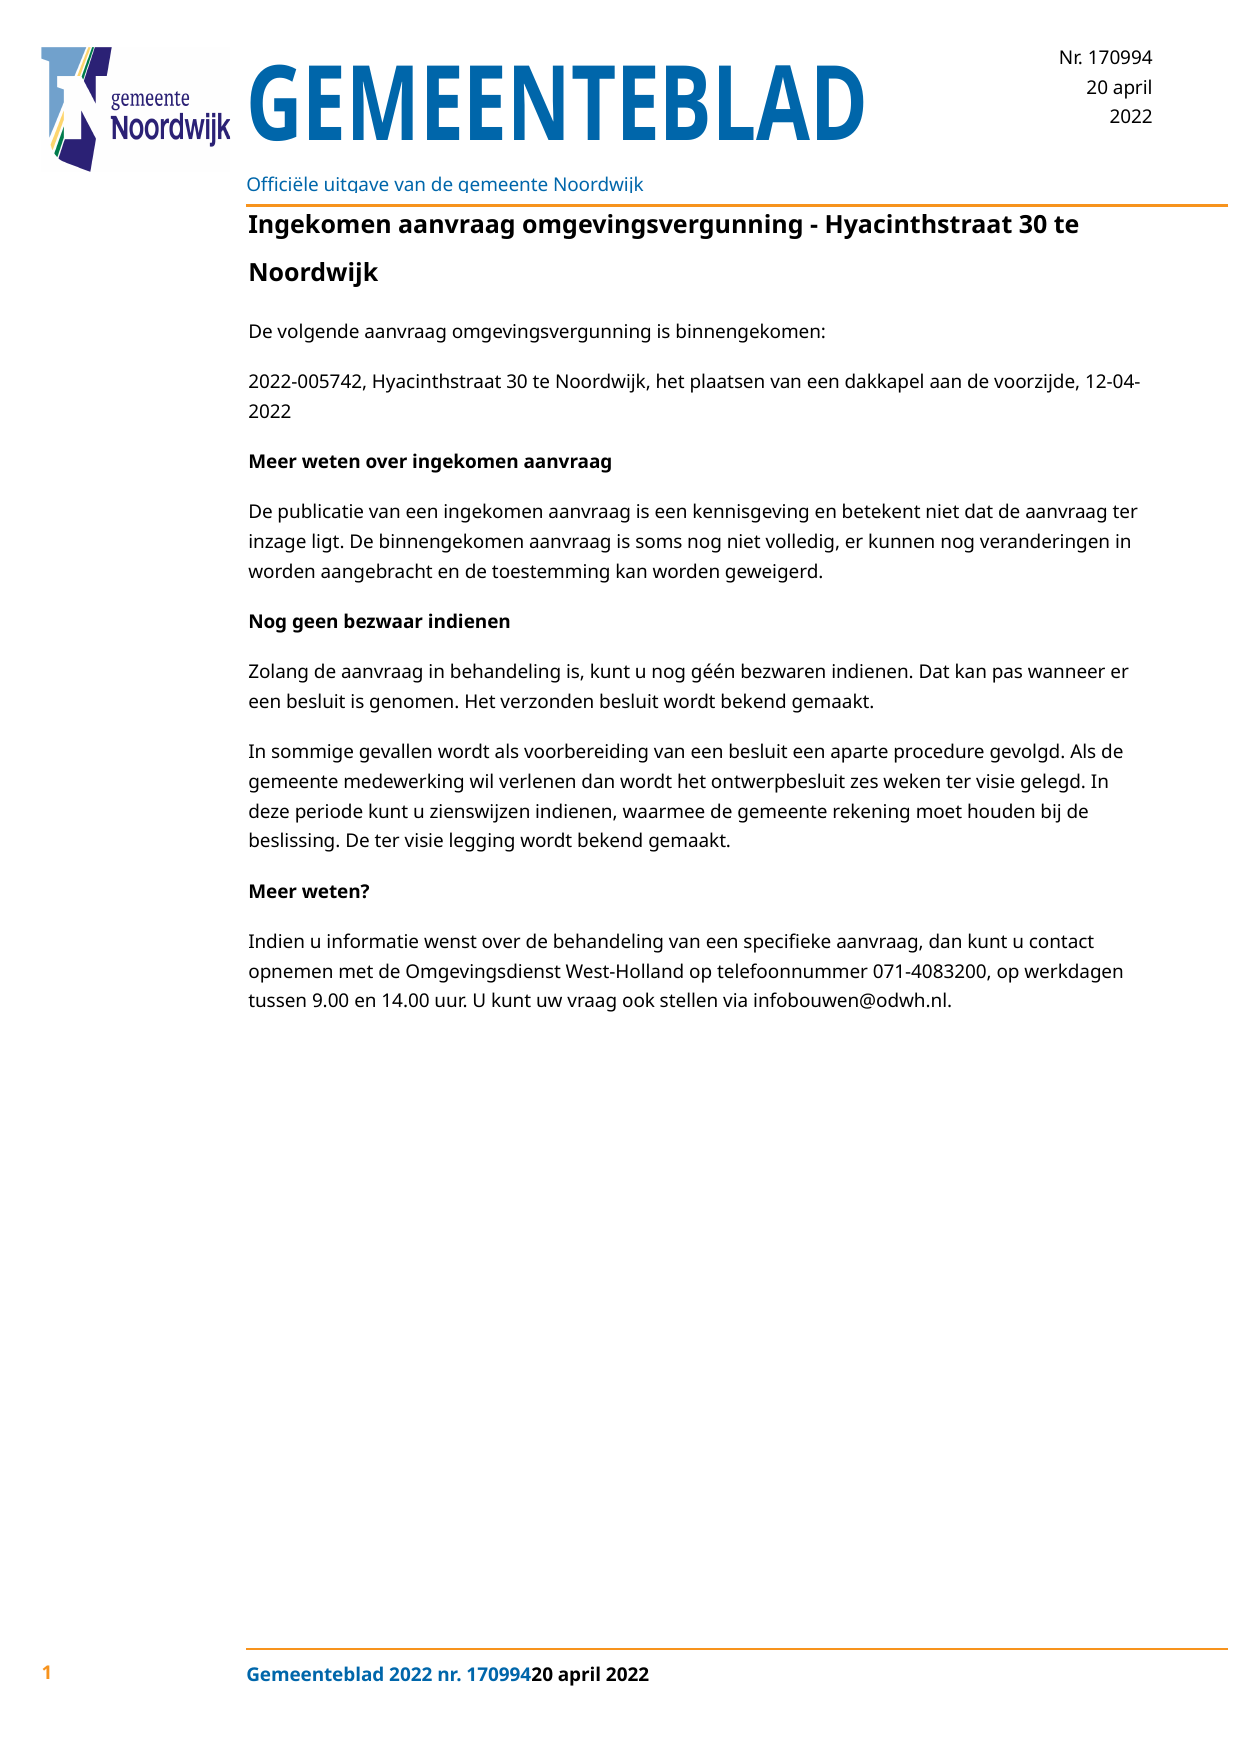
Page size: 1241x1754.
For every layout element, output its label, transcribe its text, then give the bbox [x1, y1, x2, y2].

text Zolang de aanvraag in behandeling is, kunt u nog géén bezwaren indienen. Dat kan pas wanneer er een besluit is genomen. Het verzonden besluit wordt bekend gemaakt. [248, 659, 1152, 714]
text 2022-005742, Hyacinthstraat 30 te Noordwijk, het plaatsen van een dakkapel aan de voorzijde, 12-04-2022 [248, 368, 1152, 424]
text Indien u informatie wenst over de behandeling van een specifieke aanvraag, dan kunt u contact opnemen met de Omgevingsdienst West-Holland op telefoonnummer 071-4083200, op werkdagen tussen 9.00 en 14.00 uur. U kunt uw vraag ook stellen via infobouwen@odwh.nl. [248, 928, 1152, 1013]
text De publicatie van een ingekomen aanvraag is een kennisgeving en betekent niet dat de aanvraag ter inzage ligt. De binnengekomen aanvraag is soms nog niet volledig, er kunnen nog veranderingen in worden aangebracht en de toestemming kan worden geweigerd. [248, 499, 1152, 584]
text De volgende aanvraag omgevingsvergunning is binnengekomen: [248, 318, 1152, 344]
text Meer weten over ingekomen aanvraag [248, 448, 1152, 474]
text Nog geen bezwaar indienen [248, 608, 1152, 634]
text Ingekomen aanvraag omgevingsvergunning - Hyacinthstraat 30 te Noordwijk [248, 207, 1152, 288]
text In sommige gevallen wordt als voorbereiding van een besluit een aparte procedure gevolgd. Als de gemeente medewerking wil verlenen dan wordt het ontwerpbesluit zes weken ter visie gelegd. In deze periode kunt u zienswijzen indienen, waarmee de gemeente rekening moet houden bij de beslissing. De ter visie legging wordt bekend gemaakt. [248, 739, 1152, 853]
text Meer weten? [248, 878, 1152, 904]
picture [41, 47, 231, 172]
